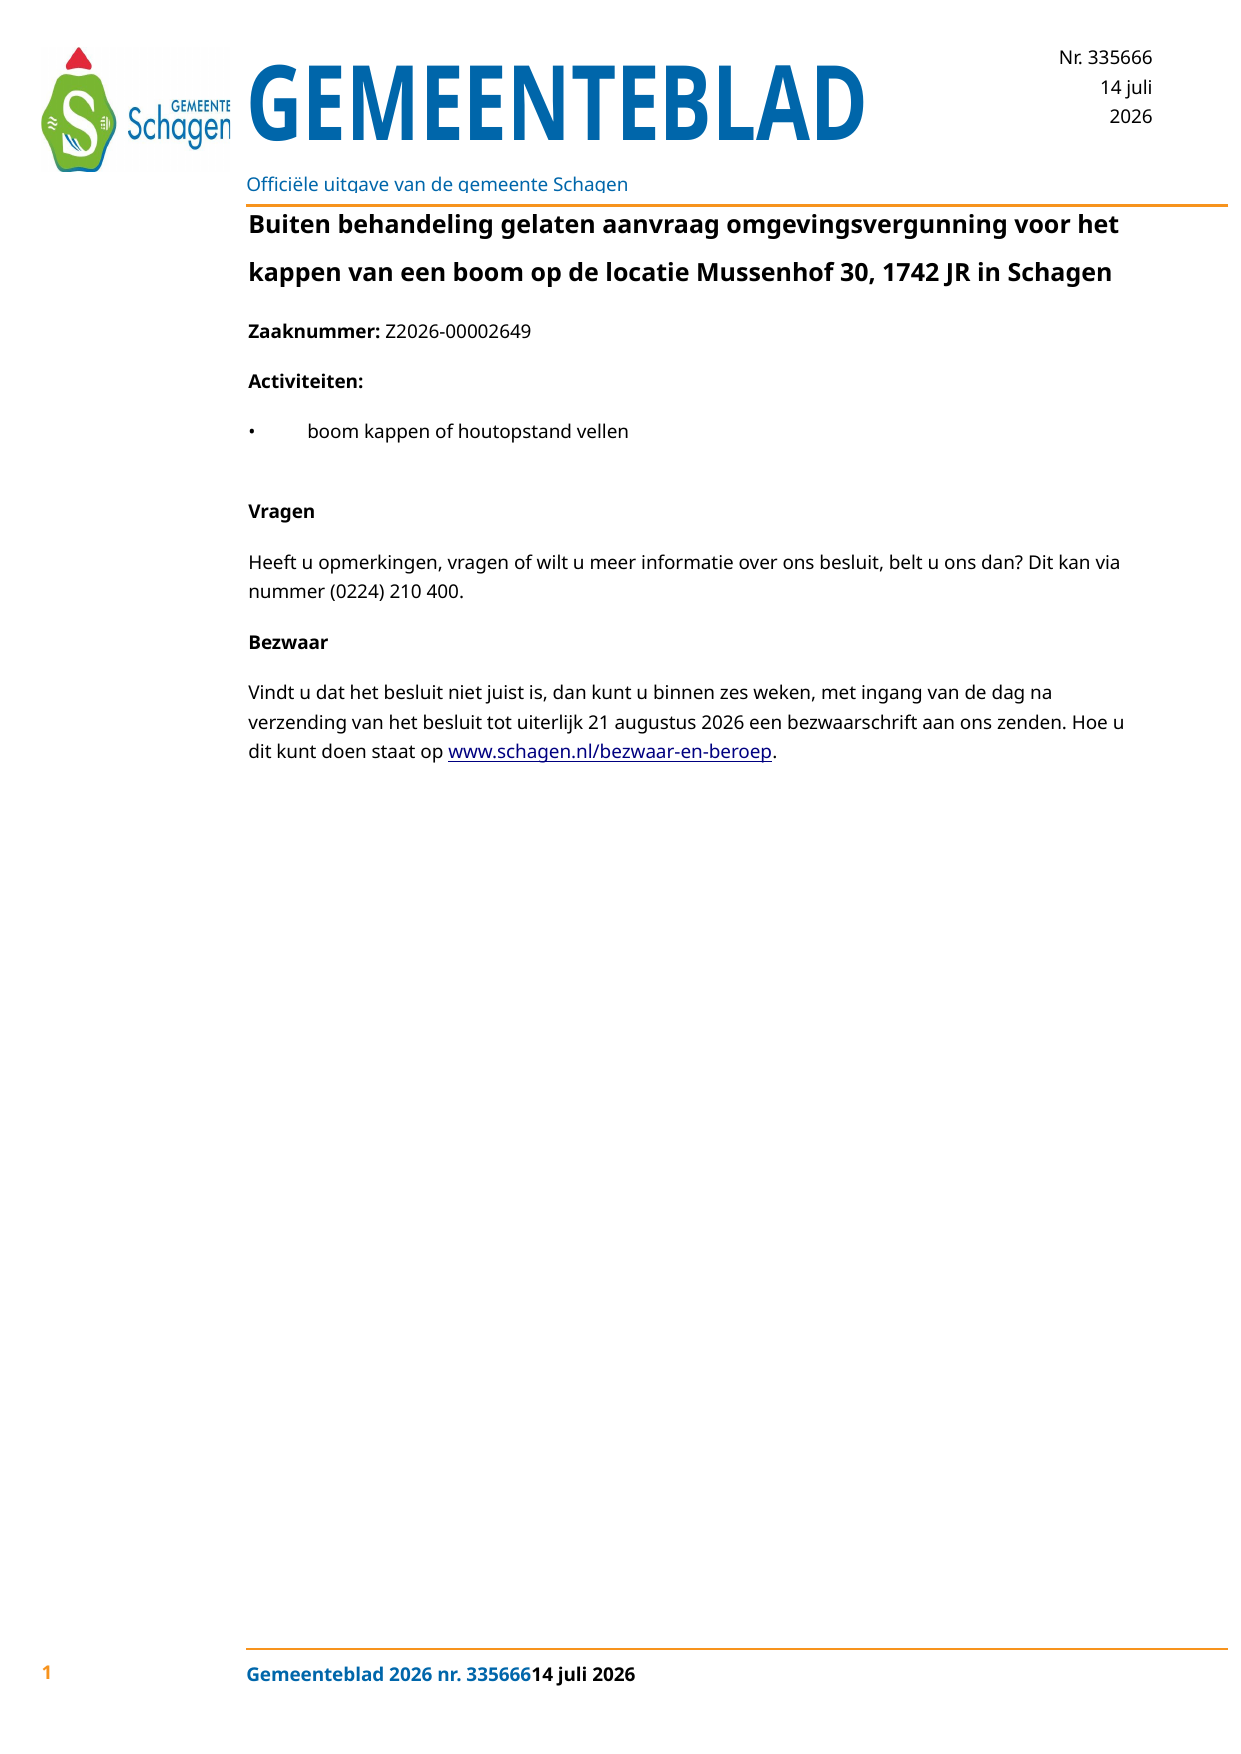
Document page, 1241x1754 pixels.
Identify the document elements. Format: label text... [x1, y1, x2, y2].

text Bezwaar [248, 629, 1152, 655]
text Zaaknummer: Z2026-00002649 [248, 318, 1152, 344]
text Vragen [248, 499, 1152, 524]
list boom kappen of houtopstand vellen [248, 419, 1152, 444]
text Heeft u opmerkingen, vragen of wilt u meer informatie over ons besluit, belt u ons dan? Dit kan via nummer (0224) 210 400. [248, 549, 1152, 604]
picture [41, 47, 231, 172]
text Vindt u dat het besluit niet juist is, dan kunt u binnen zes weken, met ingang van de dag na verzending van het besluit tot uiterlijk 21 augustus 2026 een bezwaarschrift aan ons zenden. Hoe u dit kunt doen staat op www.schagen.nl/bezwaar-en-beroep. [248, 679, 1152, 764]
text Activiteiten: [248, 368, 1152, 394]
text Buiten behandeling gelaten aanvraag omgevingsvergunning voor het kappen van een boom op de locatie Mussenhof 30, 1742 JR in Schagen [248, 207, 1152, 288]
